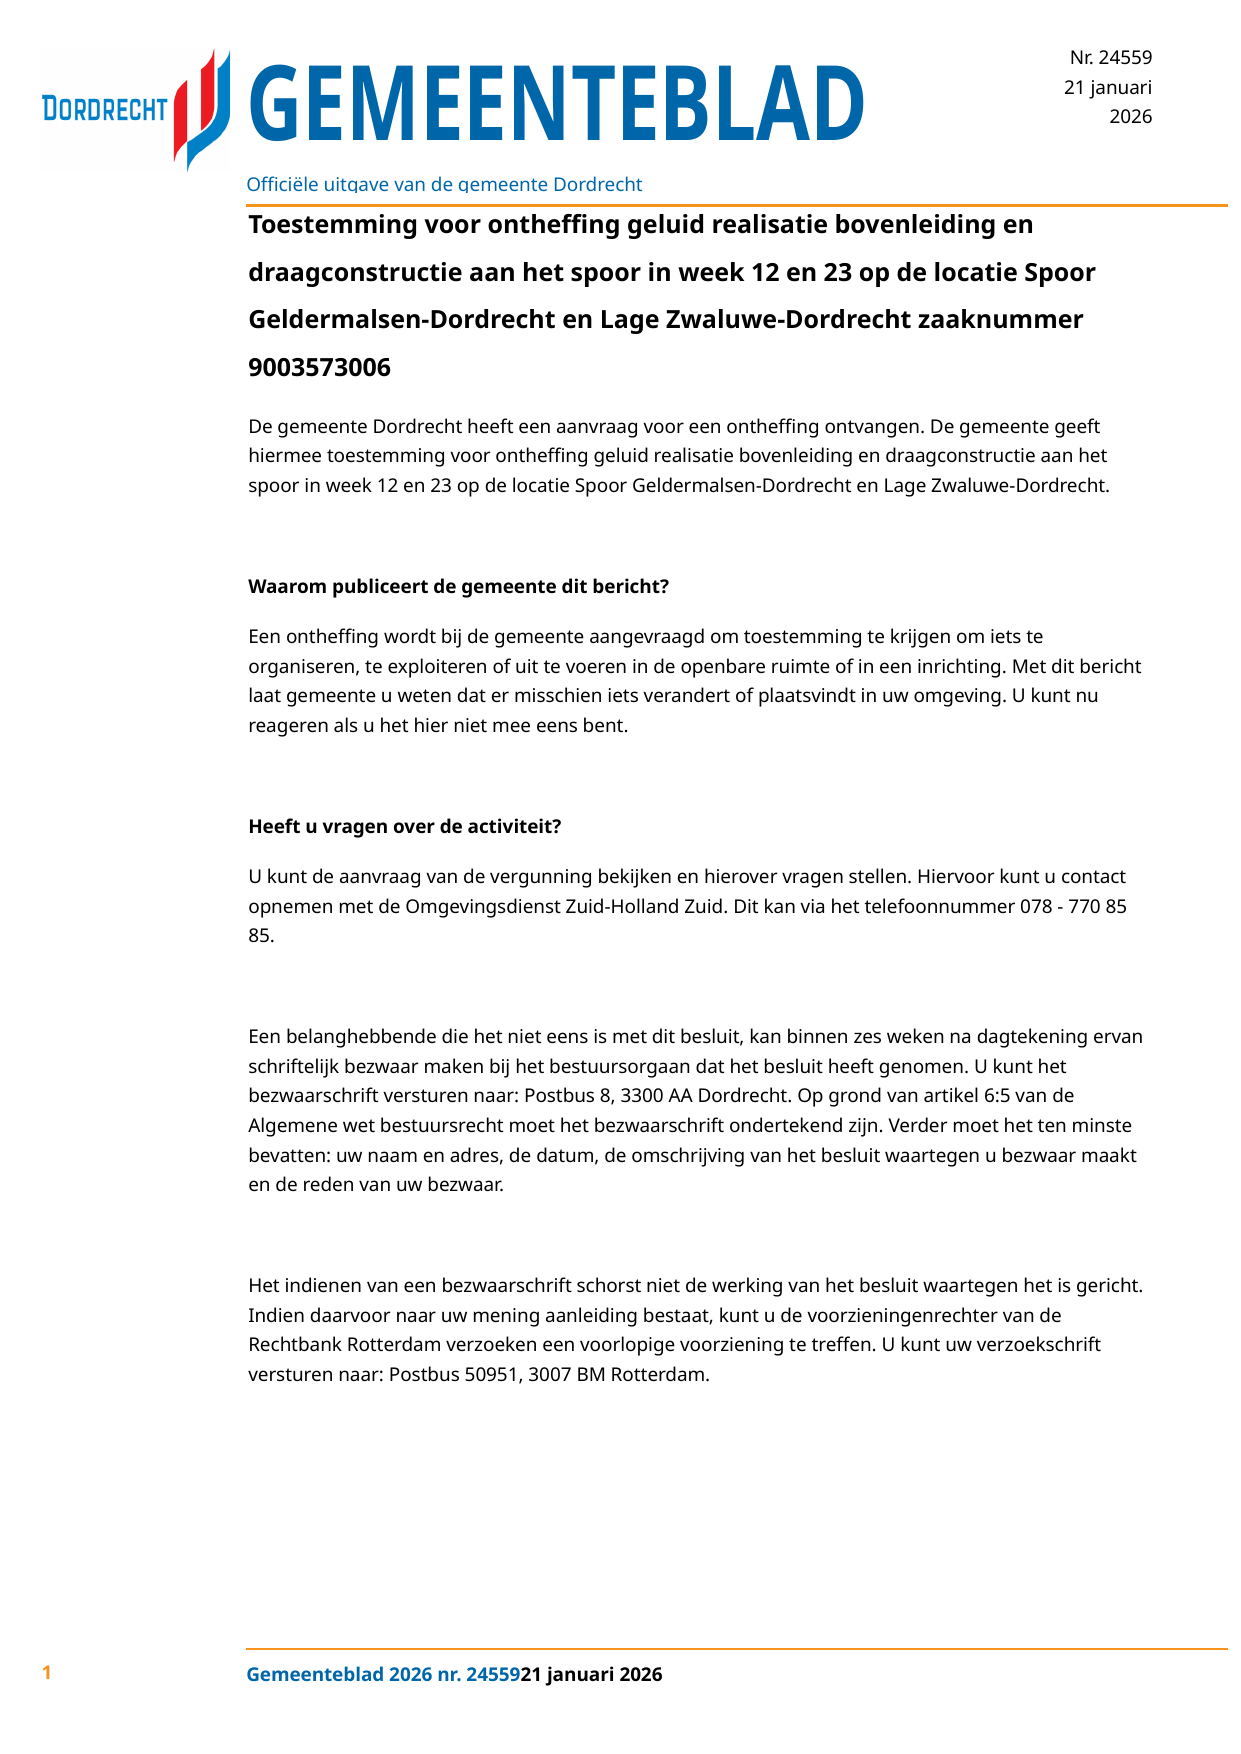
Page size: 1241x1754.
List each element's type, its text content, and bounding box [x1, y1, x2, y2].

text Heeft u vragen over de activiteit? [248, 813, 1152, 839]
text Een ontheffing wordt bij de gemeente aangevraagd om toestemming te krijgen om iets te organiseren, te exploiteren of uit te voeren in de openbare ruimte of in een inrichting. Met dit bericht laat gemeente u weten dat er misschien iets verandert of plaatsvindt in uw omgeving. U kunt nu reageren als u het hier niet mee eens bent. [248, 623, 1152, 738]
text U kunt de aanvraag van de vergunning bekijken en hierover vragen stellen. Hiervoor kunt u contact opnemen met de Omgevingsdienst Zuid-Holland Zuid. Dit kan via het telefoonnummer 078 - 770 85 85. [248, 863, 1152, 948]
text Het indienen van een bezwaarschrift schorst niet de werking van het besluit waartegen het is gericht. Indien daarvoor naar uw mening aanleiding bestaat, kunt u de voorzieningenrechter van de Rechtbank Rotterdam verzoeken een voorlopige voorziening te treffen. U kunt uw verzoekschrift versturen naar: Postbus 50951, 3007 BM Rotterdam. [248, 1272, 1152, 1387]
text De gemeente Dordrecht heeft een aanvraag voor een ontheffing ontvangen. De gemeente geeft hiermee toestemming voor ontheffing geluid realisatie bovenleiding en draagconstructie aan het spoor in week 12 en 23 op de locatie Spoor Geldermalsen-Dordrecht en Lage Zwaluwe-Dordrecht. [248, 413, 1152, 498]
text Waarom publiceert de gemeente dit bericht? [248, 573, 1152, 599]
text Een belanghebbende die het niet eens is met dit besluit, kan binnen zes weken na dagtekening ervan schriftelijk bezwaar maken bij het bestuursorgaan dat het besluit heeft genomen. U kunt het bezwaarschrift versturen naar: Postbus 8, 3300 AA Dordrecht. Op grond van artikel 6:5 van de Algemene wet bestuursrecht moet het bezwaarschrift ondertekend zijn. Verder moet het ten minste bevatten: uw naam en adres, de datum, de omschrijving van het besluit waartegen u bezwaar maakt en de reden van uw bezwaar. [248, 1023, 1152, 1197]
text Toestemming voor ontheffing geluid realisatie bovenleiding en draagconstructie aan het spoor in week 12 en 23 op de locatie Spoor Geldermalsen-Dordrecht en Lage Zwaluwe-Dordrecht zaaknummer 9003573006 [248, 207, 1152, 384]
picture [41, 47, 231, 172]
